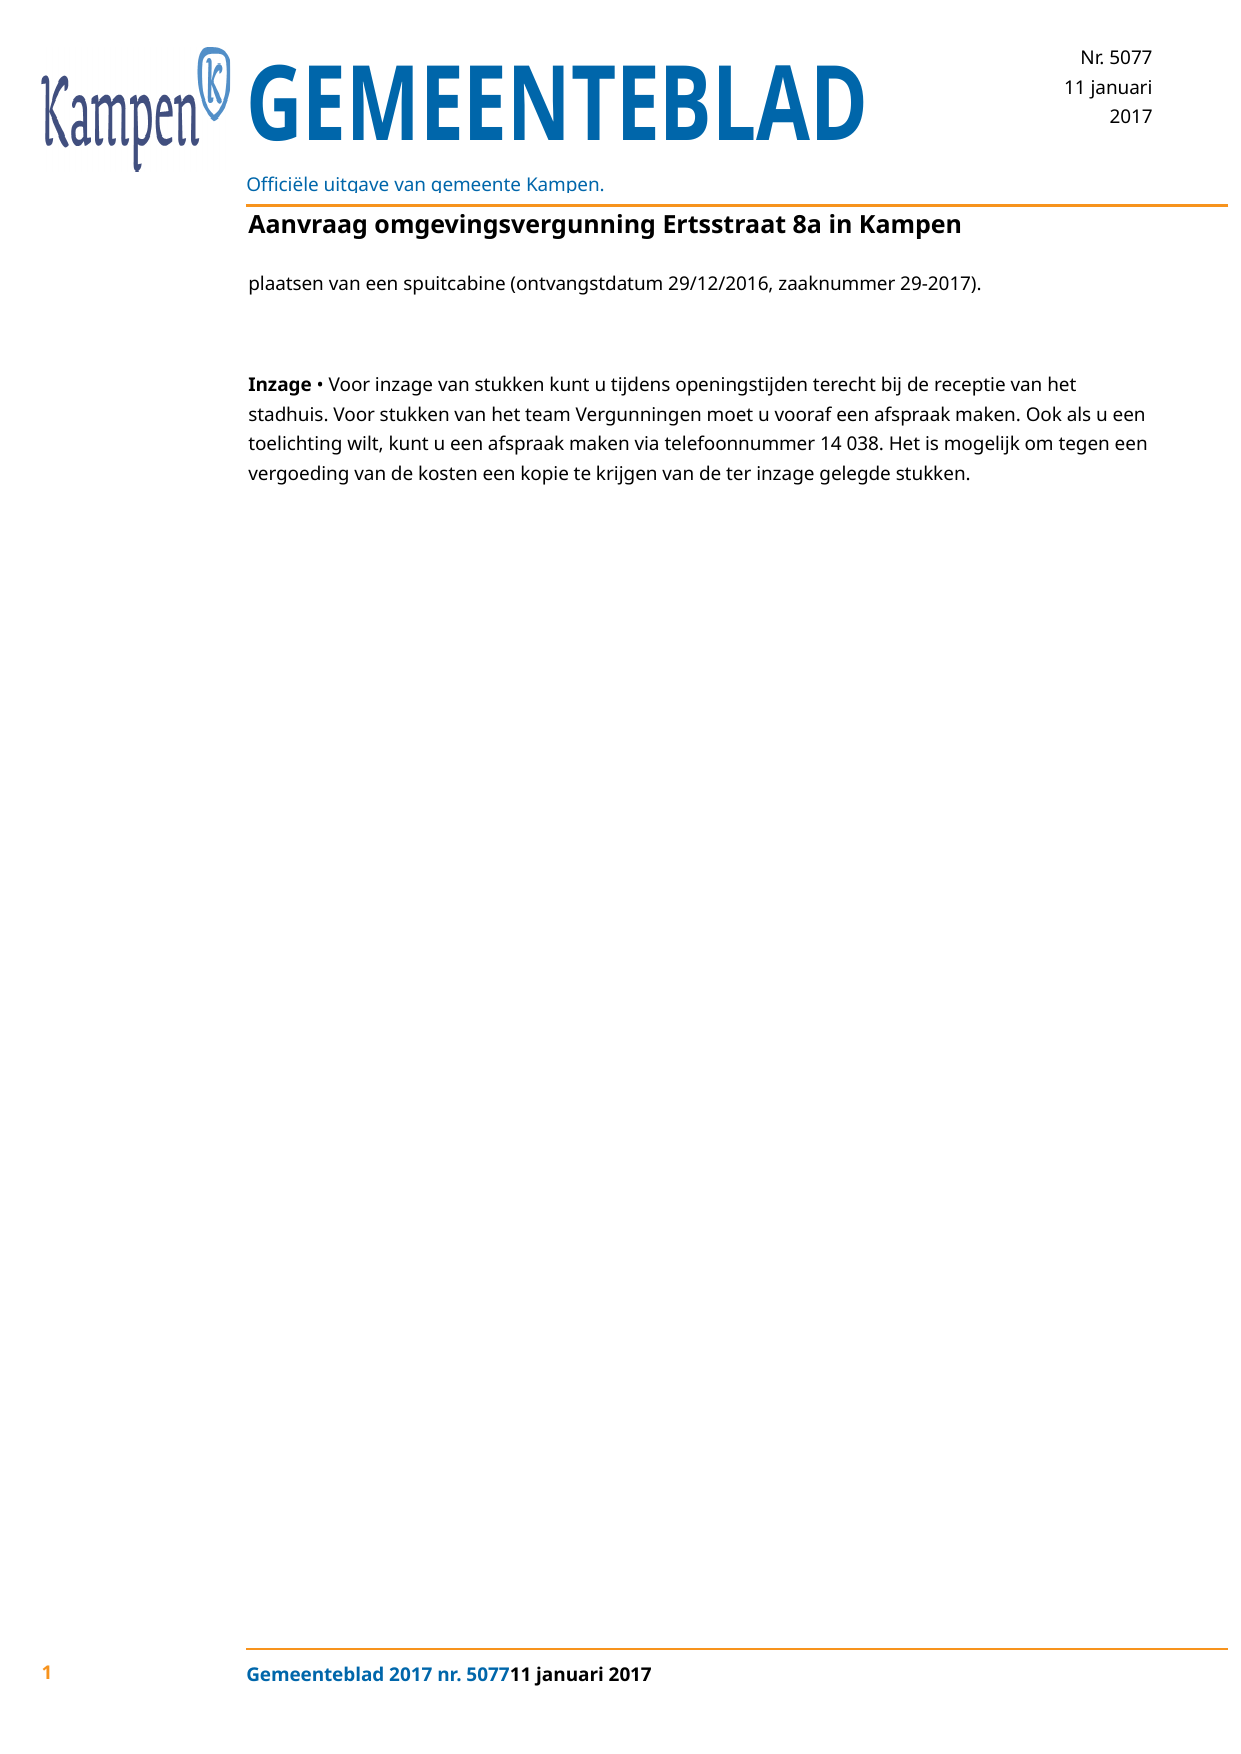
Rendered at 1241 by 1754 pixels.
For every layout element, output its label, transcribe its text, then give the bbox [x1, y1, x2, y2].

picture [41, 47, 231, 172]
text Inzage • Voor inzage van stukken kunt u tijdens openingstijden terecht bij de receptie van het stadhuis. Voor stukken van het team Vergunningen moet u vooraf een afspraak maken. Ook als u een toelichting wilt, kunt u een afspraak maken via telefoonnummer 14 038. Het is mogelijk om tegen een vergoeding van de kosten een kopie te krijgen van de ter inzage gelegde stukken. [248, 371, 1152, 486]
text plaatsen van een spuitcabine (ontvangstdatum 29/12/2016, zaaknummer 29-2017). [248, 270, 1152, 296]
text Aanvraag omgevingsvergunning Ertsstraat 8a in Kampen [248, 207, 1152, 241]
